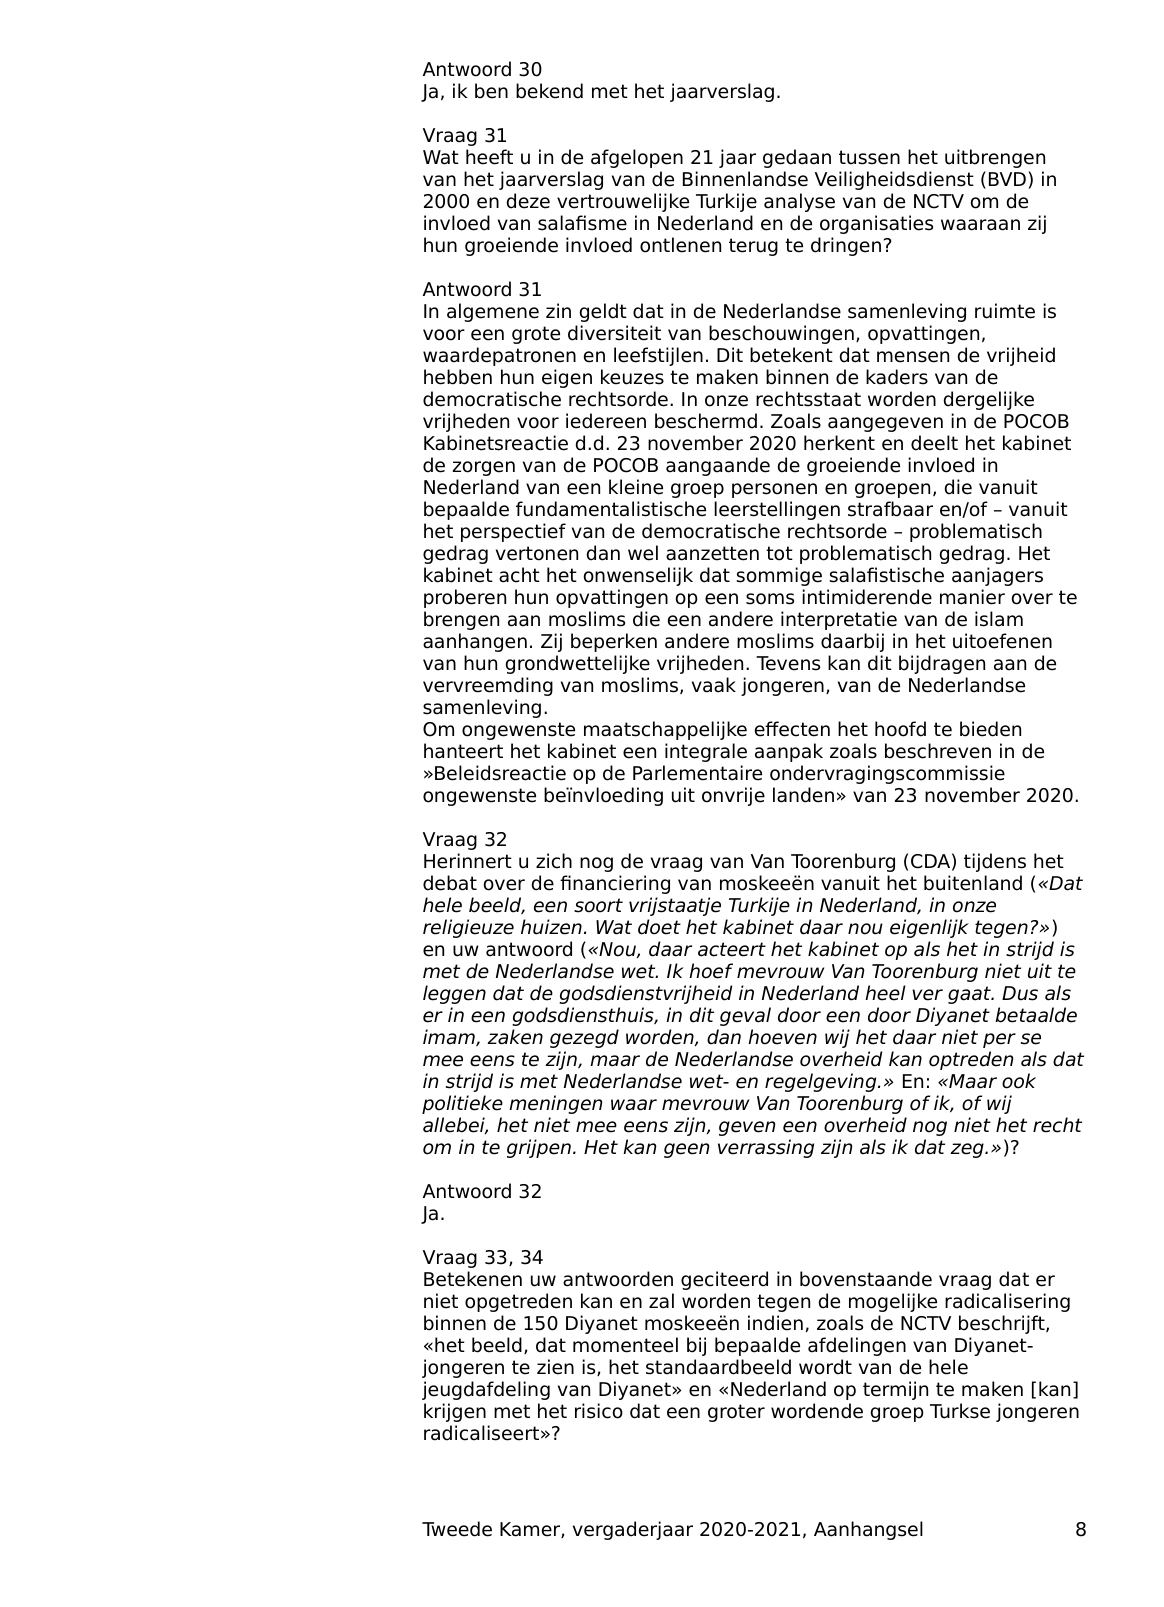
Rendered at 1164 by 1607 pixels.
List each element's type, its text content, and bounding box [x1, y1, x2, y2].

text Vraag 31 [422, 125, 1087, 147]
text Antwoord 31 [422, 279, 1087, 301]
text Om ongewenste maatschappelijke effecten het hoofd te bieden hanteert het kabinet een integrale aanpak zoals beschreven in de »Beleidsreactie op de Parlementaire ondervragingscommissie ongewenste beïnvloeding uit onvrije landen» van 23 november 2020. [422, 719, 1087, 807]
text Vraag 32 [422, 829, 1087, 851]
text Ja. [422, 1203, 1087, 1225]
text Antwoord 30 [422, 59, 1087, 81]
text Antwoord 32 [422, 1181, 1087, 1203]
text Wat heeft u in de afgelopen 21 jaar gedaan tussen het uitbrengen van het jaarverslag van de Binnenlandse Veiligheidsdienst (BVD) in 2000 en deze vertrouwelijke Turkije analyse van de NCTV om de invloed van salafisme in Nederland en de organisaties waaraan zij hun groeiende invloed ontlenen terug te dringen? [422, 147, 1087, 257]
text Vraag 33, 34 [422, 1247, 1087, 1269]
text Ja, ik ben bekend met het jaarverslag. [422, 81, 1087, 103]
text Betekenen uw antwoorden geciteerd in bovenstaande vraag dat er niet opgetreden kan en zal worden tegen de mogelijke radicalisering binnen de 150 Diyanet moskeeën indien, zoals de NCTV beschrijft, «het beeld, dat momenteel bij bepaalde afdelingen van Diyanet-jongeren te zien is, het standaardbeeld wordt van de hele jeugdafdeling van Diyanet» en «Nederland op termijn te maken [kan] krijgen met het risico dat een groter wordende groep Turkse jongeren radicaliseert»? [422, 1269, 1087, 1445]
text In algemene zin geldt dat in de Nederlandse samenleving ruimte is voor een grote diversiteit van beschouwingen, opvattingen, waardepatronen en leefstijlen. Dit betekent dat mensen de vrijheid hebben hun eigen keuzes te maken binnen de kaders van de democratische rechtsorde. In onze rechtsstaat worden dergelijke vrijheden voor iedereen beschermd. Zoals aangegeven in de POCOB Kabinetsreactie d.d. 23 november 2020 herkent en deelt het kabinet de zorgen van de POCOB aangaande de groeiende invloed in Nederland van een kleine groep personen en groepen, die vanuit bepaalde fundamentalistische leerstellingen strafbaar en/of – vanuit het perspectief van de democratische rechtsorde – problematisch gedrag vertonen dan wel aanzetten tot problematisch gedrag. Het kabinet acht het onwenselijk dat sommige salafistische aanjagers proberen hun opvattingen op een soms intimiderende manier over te brengen aan moslims die een andere interpretatie van de islam aanhangen. Zij beperken andere moslims daarbij in het uitoefenen van hun grondwettelijke vrijheden. Tevens kan dit bijdragen aan de vervreemding van moslims, vaak jongeren, van de Nederlandse samenleving. [422, 301, 1087, 719]
text Herinnert u zich nog de vraag van Van Toorenburg (CDA) tijdens het debat over de financiering van moskeeën vanuit het buitenland («Dat hele beeld, een soort vrijstaatje Turkije in Nederland, in onze religieuze huizen. Wat doet het kabinet daar nou eigenlijk tegen?») en uw antwoord («Nou, daar acteert het kabinet op als het in strijd is met de Nederlandse wet. Ik hoef mevrouw Van Toorenburg niet uit te leggen dat de godsdienstvrijheid in Nederland heel ver gaat. Dus als er in een godsdiensthuis, in dit geval door een door Diyanet betaalde imam, zaken gezegd worden, dan hoeven wij het daar niet per se mee eens te zijn, maar de Nederlandse overheid kan optreden als dat in strijd is met Nederlandse wet- en regelgeving.» En: «Maar ook politieke meningen waar mevrouw Van Toorenburg of ik, of wij allebei, het niet mee eens zijn, geven een overheid nog niet het recht om in te grijpen. Het kan geen verrassing zijn als ik dat zeg.»)? [422, 851, 1087, 1159]
